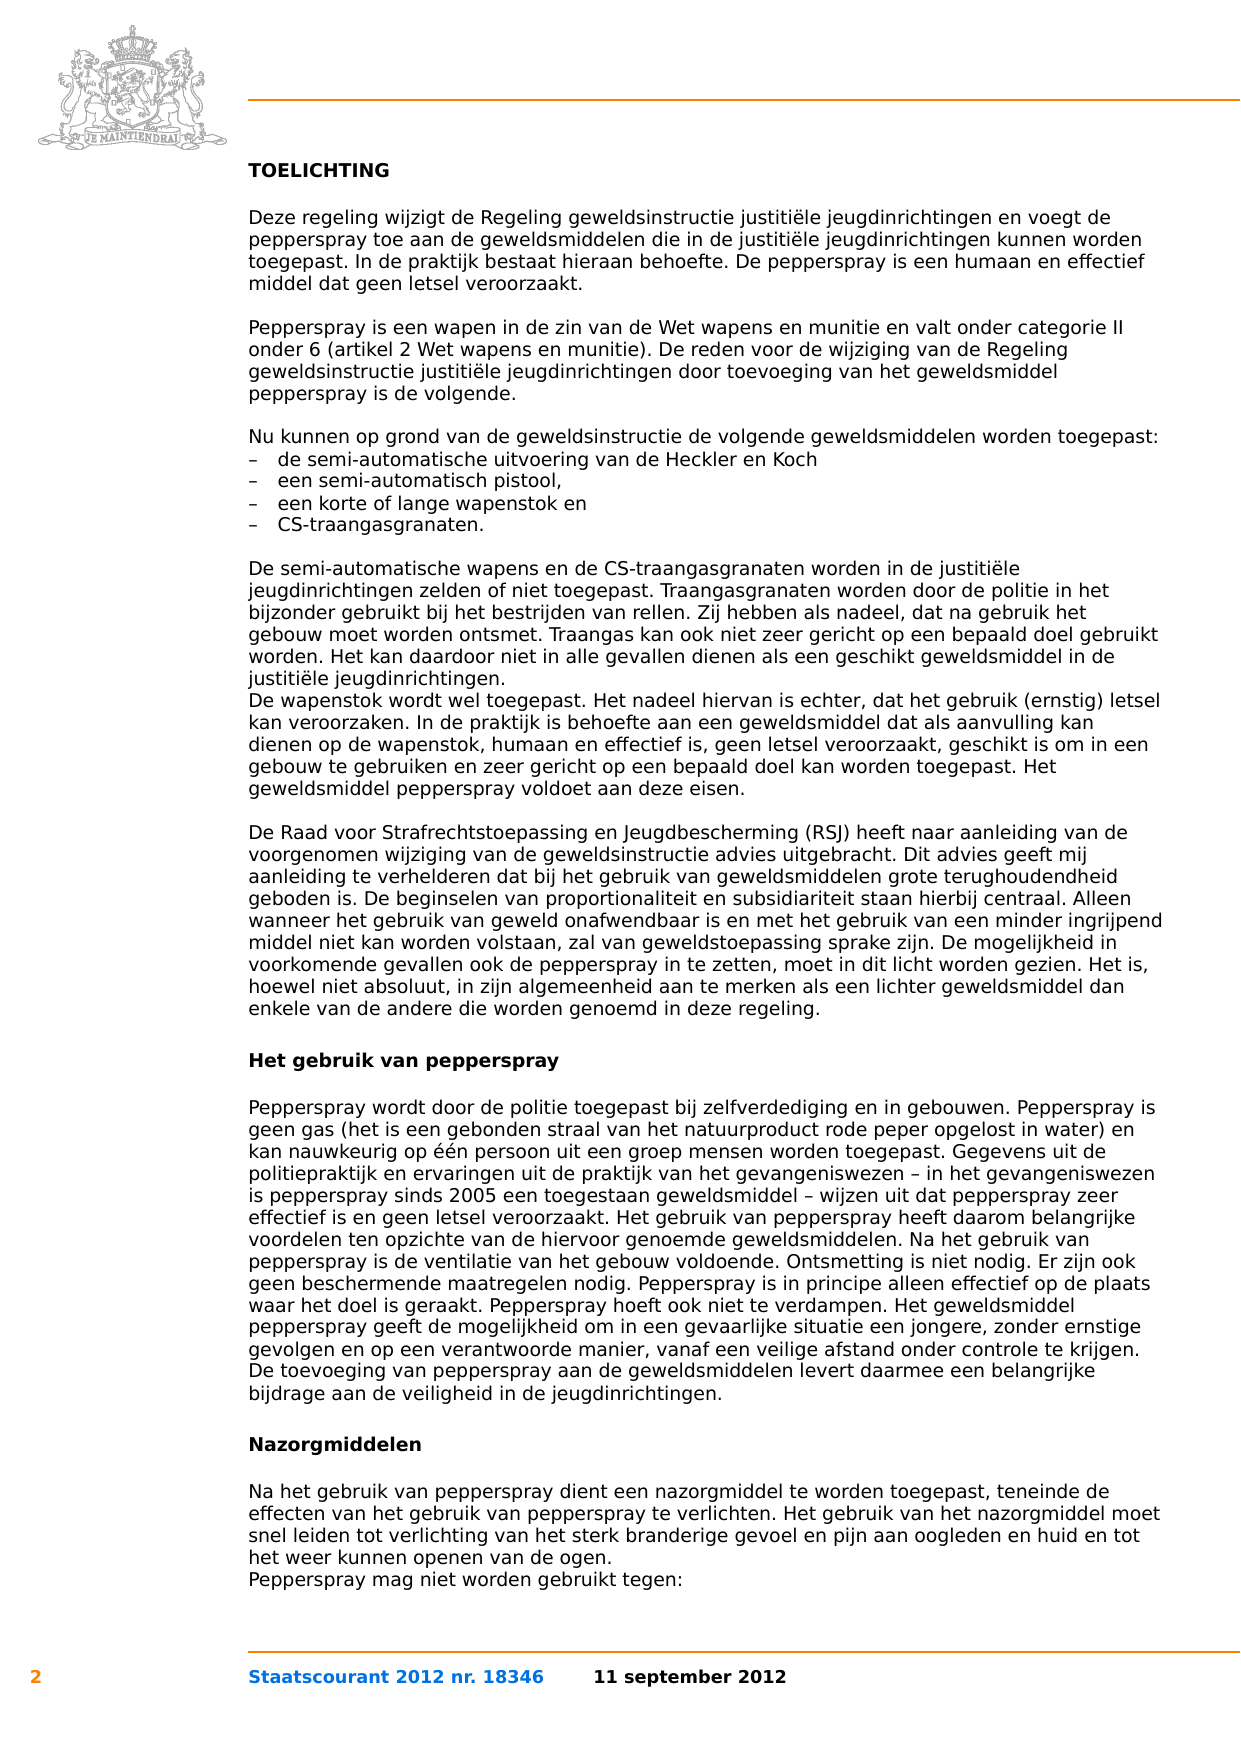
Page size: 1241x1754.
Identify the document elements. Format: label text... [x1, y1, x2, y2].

text – een korte of lange wapenstok en [248, 492, 1163, 514]
text De wapenstok wordt wel toegepast. Het nadeel hiervan is echter, dat het gebruik (ernstig) letsel kan veroorzaken. In de praktijk is behoefte aan een geweldsmiddel dat als aanvulling kan dienen op de wapenstok, humaan en effectief is, geen letsel veroorzaakt, geschikt is om in een gebouw te gebruiken en zeer gericht op een bepaald doel kan worden toegepast. Het geweldsmiddel pepperspray voldoet aan deze eisen. [248, 690, 1163, 800]
text – CS-traangasgranaten. [248, 514, 1163, 536]
text Deze regeling wijzigt de Regeling geweldsinstructie justitiële jeugdinrichtingen en voegt de pepperspray toe aan de geweldsmiddelen die in de justitiële jeugdinrichtingen kunnen worden toegepast. In de praktijk bestaat hieraan behoefte. De pepperspray is een humaan en effectief middel dat geen letsel veroorzaakt. [248, 207, 1163, 295]
text Pepperspray is een wapen in de zin van de Wet wapens en munitie en valt onder categorie II onder 6 (artikel 2 Wet wapens en munitie). De reden voor de wijziging van de Regeling geweldsinstructie justitiële jeugdinrichtingen door toevoeging van het geweldsmiddel pepperspray is de volgende. [248, 317, 1163, 404]
text – een semi-automatisch pistool, [248, 470, 1163, 492]
text Nu kunnen op grond van de geweldsinstructie de volgende geweldsmiddelen worden toegepast: [248, 426, 1163, 448]
picture [38, 25, 227, 150]
text De semi-automatische wapens en de CS-traangasgranaten worden in de justitiële jeugdinrichtingen zelden of niet toegepast. Traangasgranaten worden door de politie in het bijzonder gebruikt bij het bestrijden van rellen. Zij hebben als nadeel, dat na gebruik het gebouw moet worden ontsmet. Traangas kan ook niet zeer gericht op een bepaald doel gebruikt worden. Het kan daardoor niet in alle gevallen dienen als een geschikt geweldsmiddel in de justitiële jeugdinrichtingen. [248, 558, 1163, 690]
subtitle Het gebruik van pepperspray [248, 1050, 1163, 1072]
text Pepperspray wordt door de politie toegepast bij zelfverdediging en in gebouwen. Pepperspray is geen gas (het is een gebonden straal van het natuurproduct rode peper opgelost in water) en kan nauwkeurig op één persoon uit een groep mensen worden toegepast. Gegevens uit de politiepraktijk en ervaringen uit de praktijk van het gevangeniswezen – in het gevangeniswezen is pepperspray sinds 2005 een toegestaan geweldsmiddel – wijzen uit dat pepperspray zeer effectief is en geen letsel veroorzaakt. Het gebruik van pepperspray heeft daarom belangrijke voordelen ten opzichte van de hiervoor genoemde geweldsmiddelen. Na het gebruik van pepperspray is de ventilatie van het gebouw voldoende. Ontsmetting is niet nodig. Er zijn ook geen beschermende maatregelen nodig. Pepperspray is in principe alleen effectief op de plaats waar het doel is geraakt. Pepperspray hoeft ook niet te verdampen. Het geweldsmiddel pepperspray geeft de mogelijkheid om in een gevaarlijke situatie een jongere, zonder ernstige gevolgen en op een verantwoorde manier, vanaf een veilige afstand onder controle te krijgen. De toevoeging van pepperspray aan de geweldsmiddelen levert daarmee een belangrijke bijdrage aan de veiligheid in de jeugdinrichtingen. [248, 1097, 1163, 1404]
text De Raad voor Strafrechtstoepassing en Jeugdbescherming (RSJ) heeft naar aanleiding van de voorgenomen wijziging van de geweldsinstructie advies uitgebracht. Dit advies geeft mij aanleiding te verhelderen dat bij het gebruik van geweldsmiddelen grote terughoudendheid geboden is. De beginselen van proportionaliteit en subsidiariteit staan hierbij centraal. Alleen wanneer het gebruik van geweld onafwendbaar is en met het gebruik van een minder ingrijpend middel niet kan worden volstaan, zal van geweldstoepassing sprake zijn. De mogelijkheid in voorkomende gevallen ook de pepperspray in te zetten, moet in dit licht worden gezien. Het is, hoewel niet absoluut, in zijn algemeenheid aan te merken als een lichter geweldsmiddel dan enkele van de andere die worden genoemd in deze regeling. [248, 822, 1163, 1020]
text – de semi-automatische uitvoering van de Heckler en Koch [248, 448, 1163, 470]
subtitle TOELICHTING [248, 160, 1163, 182]
text Pepperspray mag niet worden gebruikt tegen: [248, 1569, 1163, 1591]
text Na het gebruik van pepperspray dient een nazorgmiddel te worden toegepast, teneinde de effecten van het gebruik van pepperspray te verlichten. Het gebruik van het nazorgmiddel moet snel leiden tot verlichting van het sterk branderige gevoel en pijn aan oogleden en huid en tot het weer kunnen openen van de ogen. [248, 1481, 1163, 1569]
subtitle Nazorgmiddelen [248, 1434, 1163, 1456]
